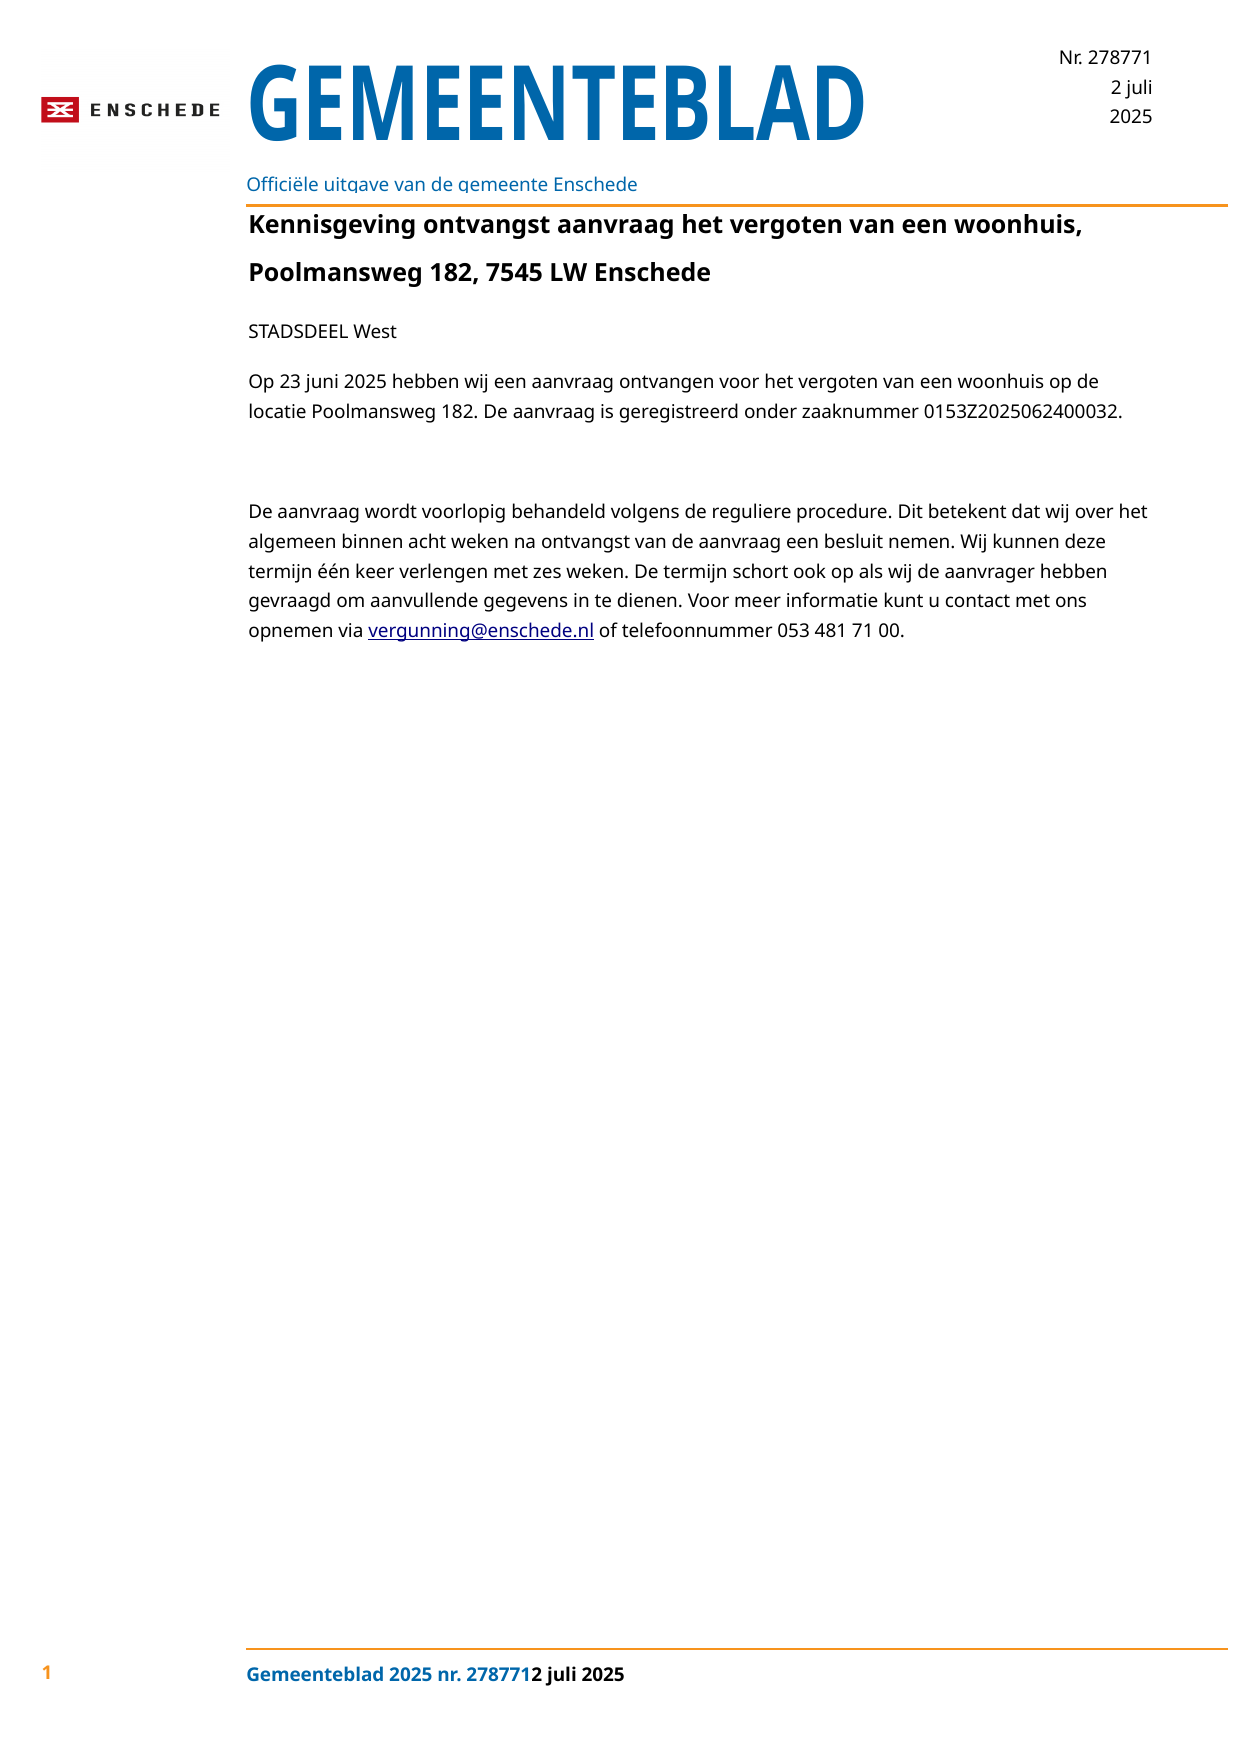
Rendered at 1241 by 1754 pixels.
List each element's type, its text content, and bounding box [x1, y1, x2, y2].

text Op 23 juni 2025 hebben wij een aanvraag ontvangen voor het vergoten van een woonhuis op de locatie Poolmansweg 182. De aanvraag is geregistreerd onder zaaknummer 0153Z2025062400032. [248, 368, 1152, 424]
picture [41, 47, 231, 172]
text STADSDEEL West [248, 318, 1152, 344]
text Kennisgeving ontvangst aanvraag het vergoten van een woonhuis, Poolmansweg 182, 7545 LW Enschede [248, 207, 1152, 288]
text De aanvraag wordt voorlopig behandeld volgens de reguliere procedure. Dit betekent dat wij over het algemeen binnen acht weken na ontvangst van de aanvraag een besluit nemen. Wij kunnen deze termijn één keer verlengen met zes weken. De termijn schort ook op als wij de aanvrager hebben gevraagd om aanvullende gegevens in te dienen. Voor meer informatie kunt u contact met ons opnemen via vergunning@enschede.nl of telefoonnummer 053 481 71 00. [248, 499, 1152, 643]
